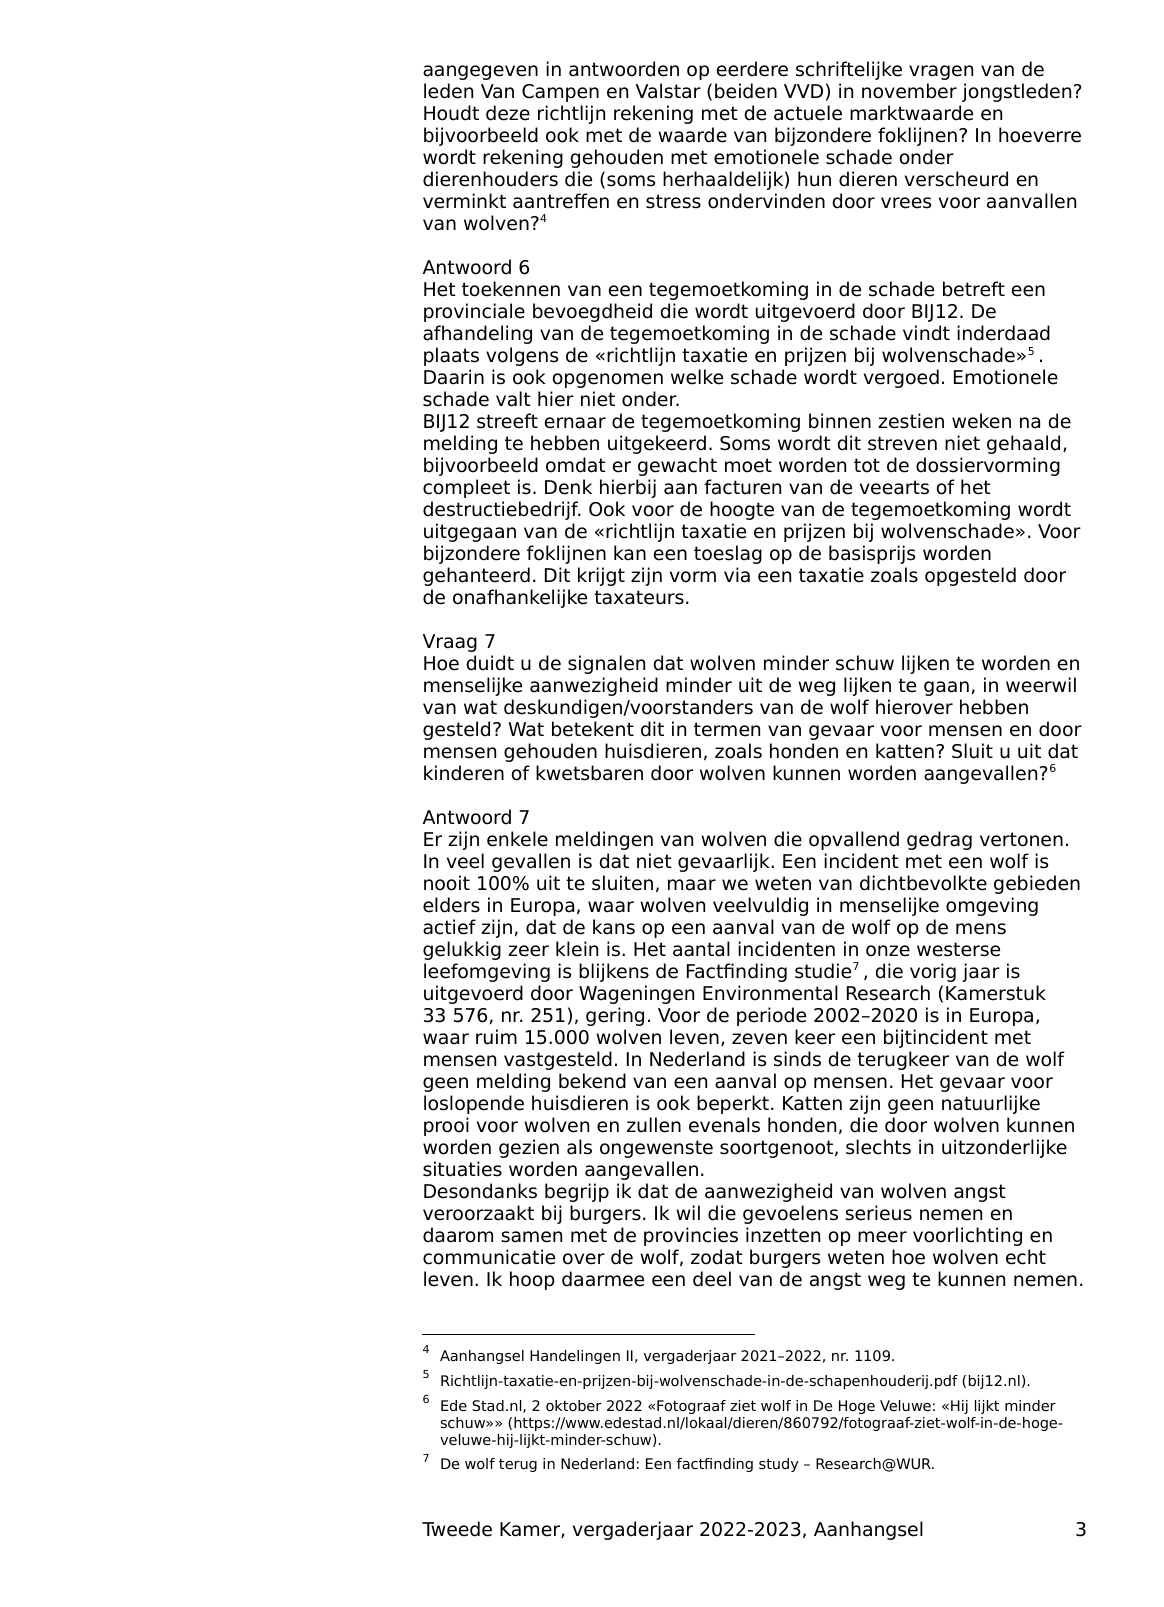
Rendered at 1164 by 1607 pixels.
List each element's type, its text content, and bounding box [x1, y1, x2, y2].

text Er zijn enkele meldingen van wolven die opvallend gedrag vertonen. In veel gevallen is dat niet gevaarlijk. Een incident met een wolf is nooit 100% uit te sluiten, maar we weten van dichtbevolkte gebieden elders in Europa, waar wolven veelvuldig in menselijke omgeving actief zijn, dat de kans op een aanval van de wolf op de mens gelukkig zeer klein is. Het aantal incidenten in onze westerse leefomgeving is blijkens de Factfinding studie, die vorig jaar is uitgevoerd door Wageningen Environmental Research (Kamerstuk 33 576, nr. 251), gering. Voor de periode 2002–2020 is in Europa, waar ruim 15.000 wolven leven, zeven keer een bijtincident met mensen vastgesteld. In Nederland is sinds de terugkeer van de wolf geen melding bekend van een aanval op mensen. Het gevaar voor loslopende huisdieren is ook beperkt. Katten zijn geen natuurlijke prooi voor wolven en zullen evenals honden, die door wolven kunnen worden gezien als ongewenste soortgenoot, slechts in uitzonderlijke situaties worden aangevallen. [422, 829, 1087, 1181]
text Het toekennen van een tegemoetkoming in de schade betreft een provinciale bevoegdheid die wordt uitgevoerd door BIJ12. De afhandeling van de tegemoetkoming in de schade vindt inderdaad plaats volgens de «richtlijn taxatie en prijzen bij wolvenschade». Daarin is ook opgenomen welke schade wordt vergoed. Emotionele schade valt hier niet onder. [422, 279, 1087, 411]
text Desondanks begrijp ik dat de aanwezigheid van wolven angst veroorzaakt bij burgers. Ik wil die gevoelens serieus nemen en daarom samen met de provincies inzetten op meer voorlichting en communicatie over de wolf, zodat burgers weten hoe wolven echt leven. Ik hoop daarmee een deel van de angst weg te kunnen nemen. [422, 1181, 1087, 1291]
text Antwoord 7 [422, 807, 1087, 829]
text Richtlijn-taxatie-en-prijzen-bij-wolvenschade-in-de-schapenhouderij.pdf (bij12.nl). [422, 1368, 1087, 1391]
text De wolf terug in Nederland: Een factfinding study – Research@WUR. [422, 1452, 1087, 1474]
text Ede Stad.nl, 2 oktober 2022 «Fotograaf ziet wolf in De Hoge Veluwe: «Hij lijkt minder schuw»» (https://www.edestad.nl/lokaal/dieren/860792/fotograaf-ziet-wolf-in-de-hoge-veluwe-hij-lijkt-minder-schuw). [422, 1393, 1087, 1449]
text Antwoord 6 [422, 257, 1087, 279]
text Aanhangsel Handelingen II, vergaderjaar 2021–2022, nr. 1109. [422, 1343, 1087, 1366]
text BIJ12 streeft ernaar de tegemoetkoming binnen zestien weken na de melding te hebben uitgekeerd. Soms wordt dit streven niet gehaald, bijvoorbeeld omdat er gewacht moet worden tot de dossiervorming compleet is. Denk hierbij aan facturen van de veearts of het destructiebedrijf. Ook voor de hoogte van de tegemoetkoming wordt uitgegaan van de «richtlijn taxatie en prijzen bij wolvenschade». Voor bijzondere foklijnen kan een toeslag op de basisprijs worden gehanteerd. Dit krijgt zijn vorm via een taxatie zoals opgesteld door de onafhankelijke taxateurs. [422, 411, 1087, 609]
text Hoe duidt u de signalen dat wolven minder schuw lijken te worden en menselijke aanwezigheid minder uit de weg lijken te gaan, in weerwil van wat deskundigen/voorstanders van de wolf hierover hebben gesteld? Wat betekent dit in termen van gevaar voor mensen en door mensen gehouden huisdieren, zoals honden en katten? Sluit u uit dat kinderen of kwetsbaren door wolven kunnen worden aangevallen? [422, 653, 1087, 785]
text Vraag 7 [422, 631, 1087, 653]
text aangegeven in antwoorden op eerdere schriftelijke vragen van de leden Van Campen en Valstar (beiden VVD) in november jongstleden? Houdt deze richtlijn rekening met de actuele marktwaarde en bijvoorbeeld ook met de waarde van bijzondere foklijnen? In hoeverre wordt rekening gehouden met emotionele schade onder dierenhouders die (soms herhaaldelijk) hun dieren verscheurd en verminkt aantreffen en stress ondervinden door vrees voor aanvallen van wolven? [422, 59, 1087, 235]
